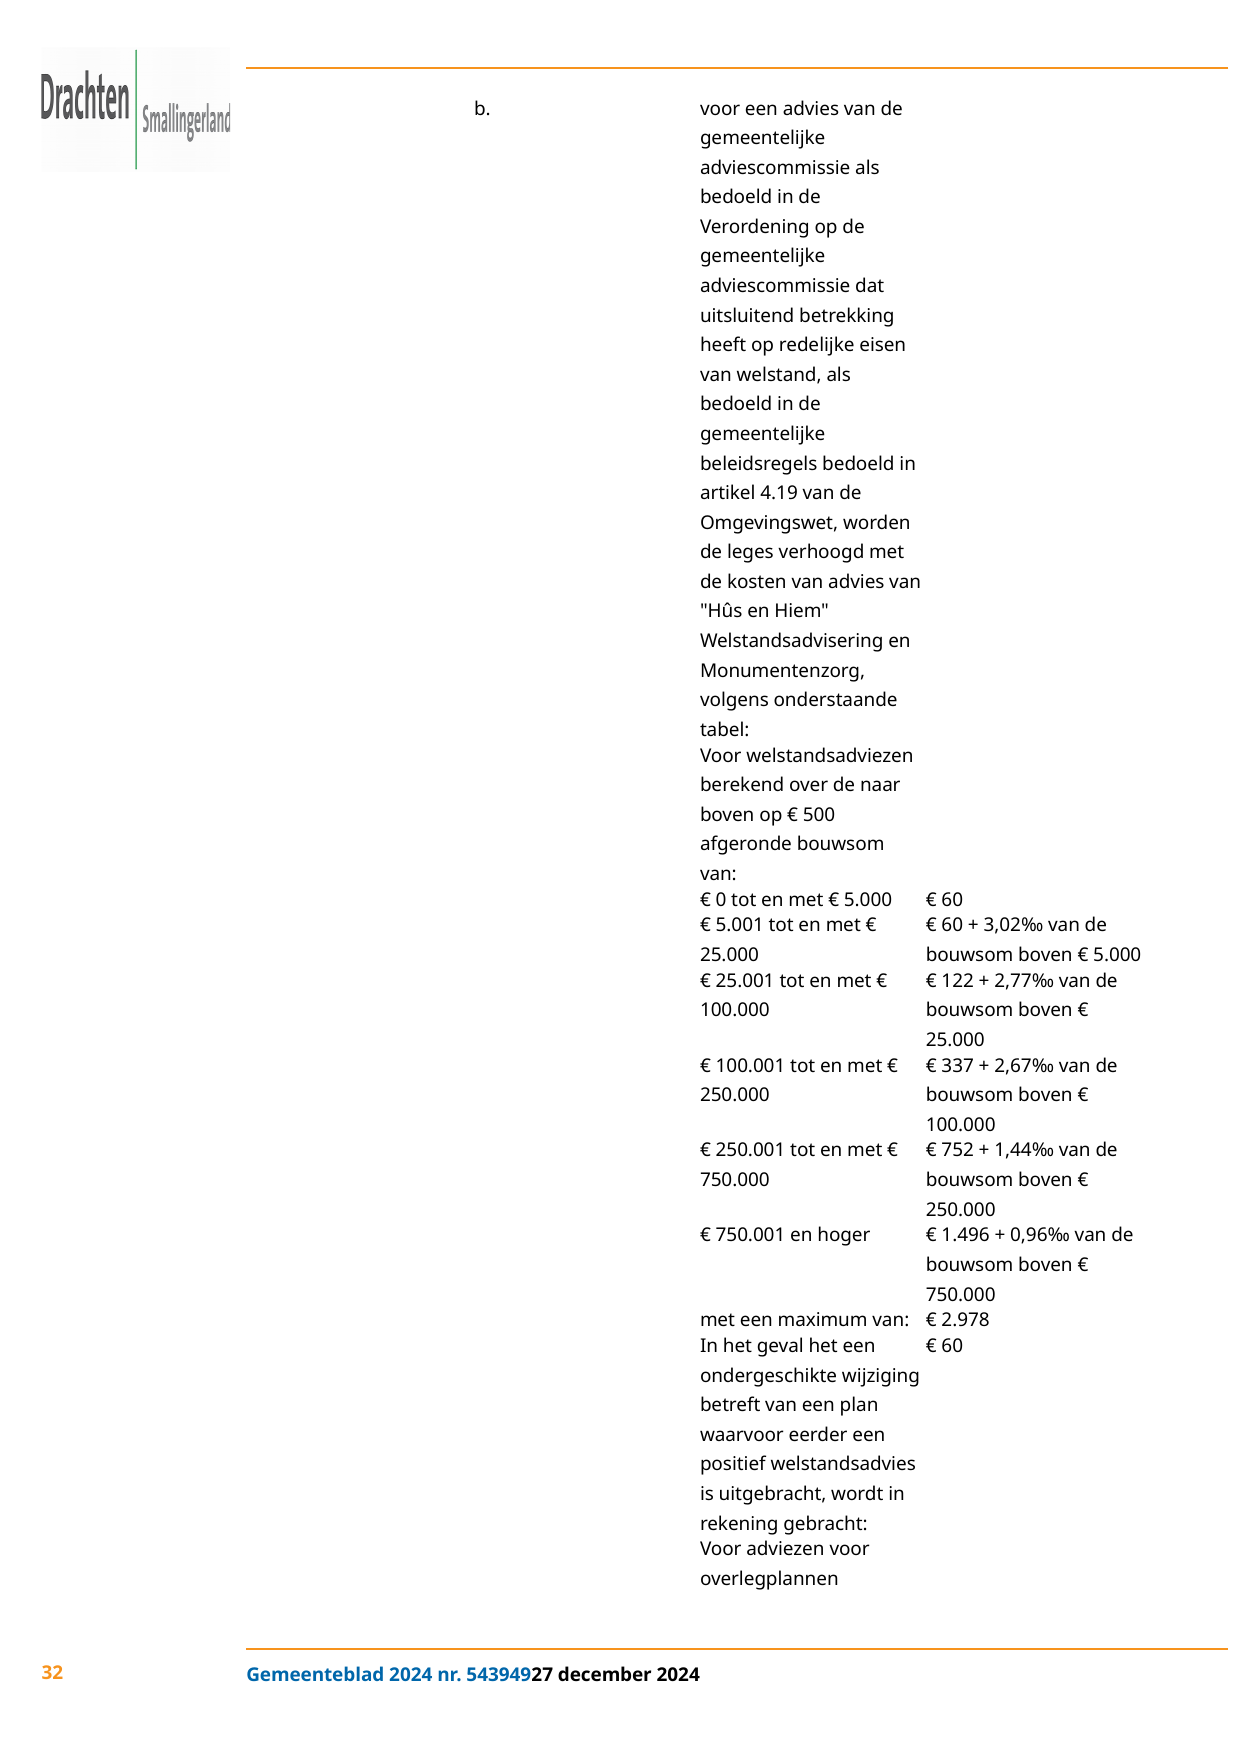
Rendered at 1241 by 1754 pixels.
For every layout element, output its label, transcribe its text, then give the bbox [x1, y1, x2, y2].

table_cell [474, 1052, 700, 1137]
table_cell € 100.001 tot en met € 250.000 [700, 1052, 926, 1137]
table_cell [248, 1535, 474, 1591]
table_cell [926, 1535, 1152, 1591]
table_cell [248, 1052, 474, 1137]
table_cell [474, 912, 700, 967]
table_cell € 122 + 2,77‰ van de bouwsom boven € 25.000 [926, 967, 1152, 1052]
table_cell € 5.001 tot en met € 25.000 [700, 912, 926, 967]
table_cell € 0 tot en met € 5.000 [700, 886, 926, 912]
table_cell € 750.001 en hoger [700, 1222, 926, 1306]
table_cell € 60 + 3,02‰ van de bouwsom boven € 5.000 [926, 912, 1152, 967]
table_cell [248, 95, 474, 742]
table_cell [248, 1332, 474, 1535]
table_cell In het geval het een ondergeschikte wijziging betreft van een plan waarvoor eerder een positief welstandsadvies is uitgebracht, wordt in rekening gebracht: [700, 1332, 926, 1535]
table_cell [474, 1535, 700, 1591]
table_cell [248, 967, 474, 1052]
table_cell € 2.978 [926, 1306, 1152, 1332]
picture [41, 47, 231, 172]
table_cell € 25.001 tot en met € 100.000 [700, 967, 926, 1052]
table_cell [926, 742, 1152, 886]
table_cell [248, 742, 474, 886]
table_cell [474, 967, 700, 1052]
table_cell Voor adviezen voor overlegplannen [700, 1535, 926, 1591]
table_cell b. [474, 95, 700, 742]
table_cell [926, 95, 1152, 742]
table_cell € 1.496 + 0,96‰ van de bouwsom boven € 750.000 [926, 1222, 1152, 1306]
table_cell € 60 [926, 1332, 1152, 1535]
table_cell [248, 1306, 474, 1332]
table_cell met een maximum van: [700, 1306, 926, 1332]
table_cell [248, 1137, 474, 1222]
table_cell [248, 1222, 474, 1306]
table_cell [474, 1332, 700, 1535]
table_cell € 250.001 tot en met € 750.000 [700, 1137, 926, 1222]
table_cell [474, 886, 700, 912]
table_cell [474, 1222, 700, 1306]
table_cell [248, 912, 474, 967]
table_cell voor een advies van de gemeentelijke adviescommissie als bedoeld in de Verordening op de gemeentelijke adviescommissie dat uitsluitend betrekking heeft op redelijke eisen van welstand, als bedoeld in de gemeentelijke beleidsregels bedoeld in artikel 4.19 van de Omgevingswet, worden de leges verhoogd met de kosten van advies van "Hûs en Hiem" Welstandsadvisering en Monumentenzorg, volgens onderstaande tabel: [700, 95, 926, 742]
table_cell [474, 1306, 700, 1332]
table_cell [474, 742, 700, 886]
table_cell [474, 1137, 700, 1222]
table_cell € 337 + 2,67‰ van de bouwsom boven € 100.000 [926, 1052, 1152, 1137]
table_cell [248, 886, 474, 912]
table_cell Voor welstandsadviezen berekend over de naar boven op € 500 afgeronde bouwsom van: [700, 742, 926, 886]
table_cell € 60 [926, 886, 1152, 912]
table_cell € 752 + 1,44‰ van de bouwsom boven € 250.000 [926, 1137, 1152, 1222]
